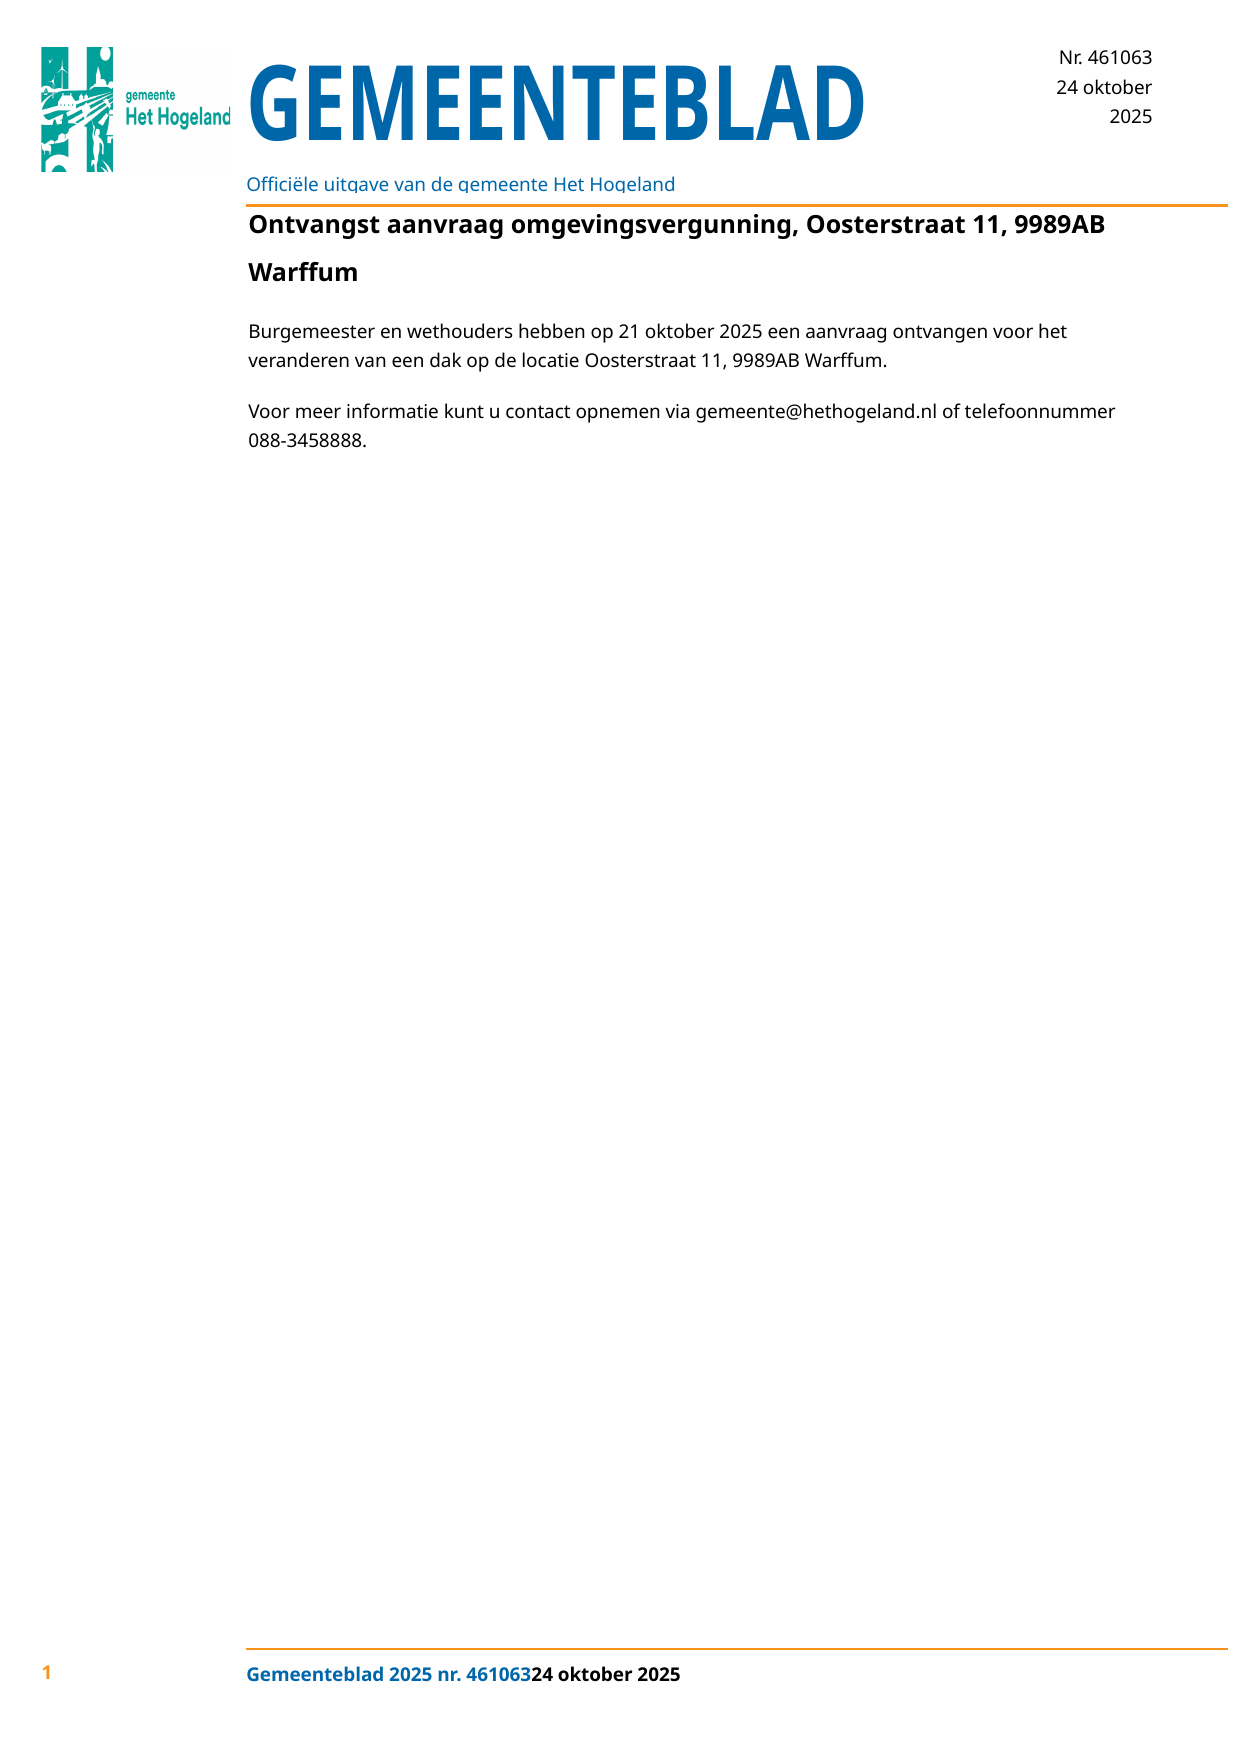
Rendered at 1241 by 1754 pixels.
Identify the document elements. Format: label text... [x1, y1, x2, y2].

picture [41, 47, 231, 172]
text Voor meer informatie kunt u contact opnemen via gemeente@hethogeland.nl of telefoonnummer 088-3458888. [248, 398, 1152, 453]
text Burgemeester en wethouders hebben op 21 oktober 2025 een aanvraag ontvangen voor het veranderen van een dak op de locatie Oosterstraat 11, 9989AB Warffum. [248, 318, 1152, 373]
text Ontvangst aanvraag omgevingsvergunning, Oosterstraat 11, 9989AB Warffum [248, 207, 1152, 288]
